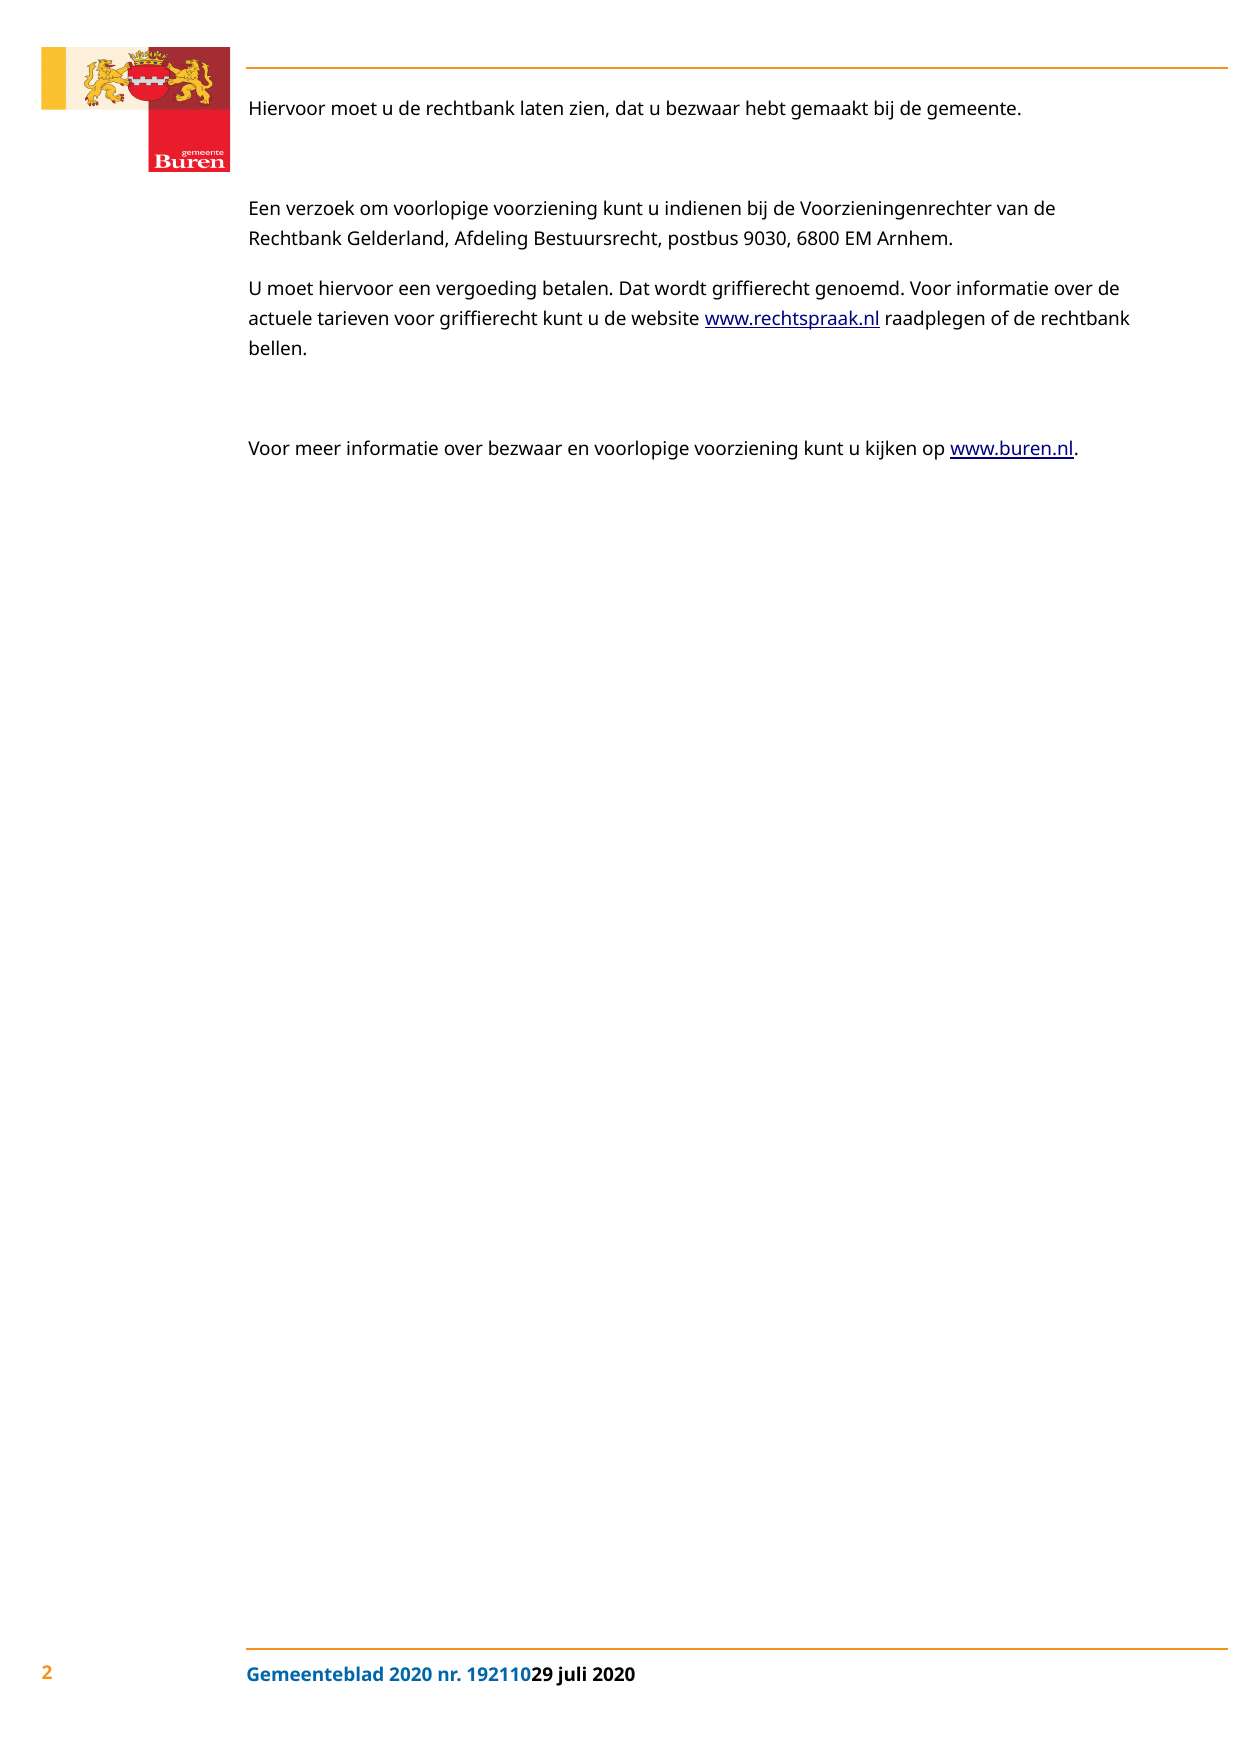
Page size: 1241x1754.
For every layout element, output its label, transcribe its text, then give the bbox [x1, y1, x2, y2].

text Hiervoor moet u de rechtbank laten zien, dat u bezwaar hebt gemaakt bij de gemeente. [248, 95, 1152, 121]
text Voor meer informatie over bezwaar en voorlopige voorziening kunt u kijken op www.buren.nl. [248, 436, 1152, 461]
picture [41, 47, 231, 172]
text U moet hiervoor een vergoeding betalen. Dat wordt griffierecht genoemd. Voor informatie over de actuele tarieven voor griffierecht kunt u de website www.rechtspraak.nl raadplegen of de rechtbank bellen. [248, 276, 1152, 361]
text Een verzoek om voorlopige voorziening kunt u indienen bij de Voorzieningenrechter van de Rechtbank Gelderland, Afdeling Bestuursrecht, postbus 9030, 6800 EM Arnhem. [248, 196, 1152, 251]
